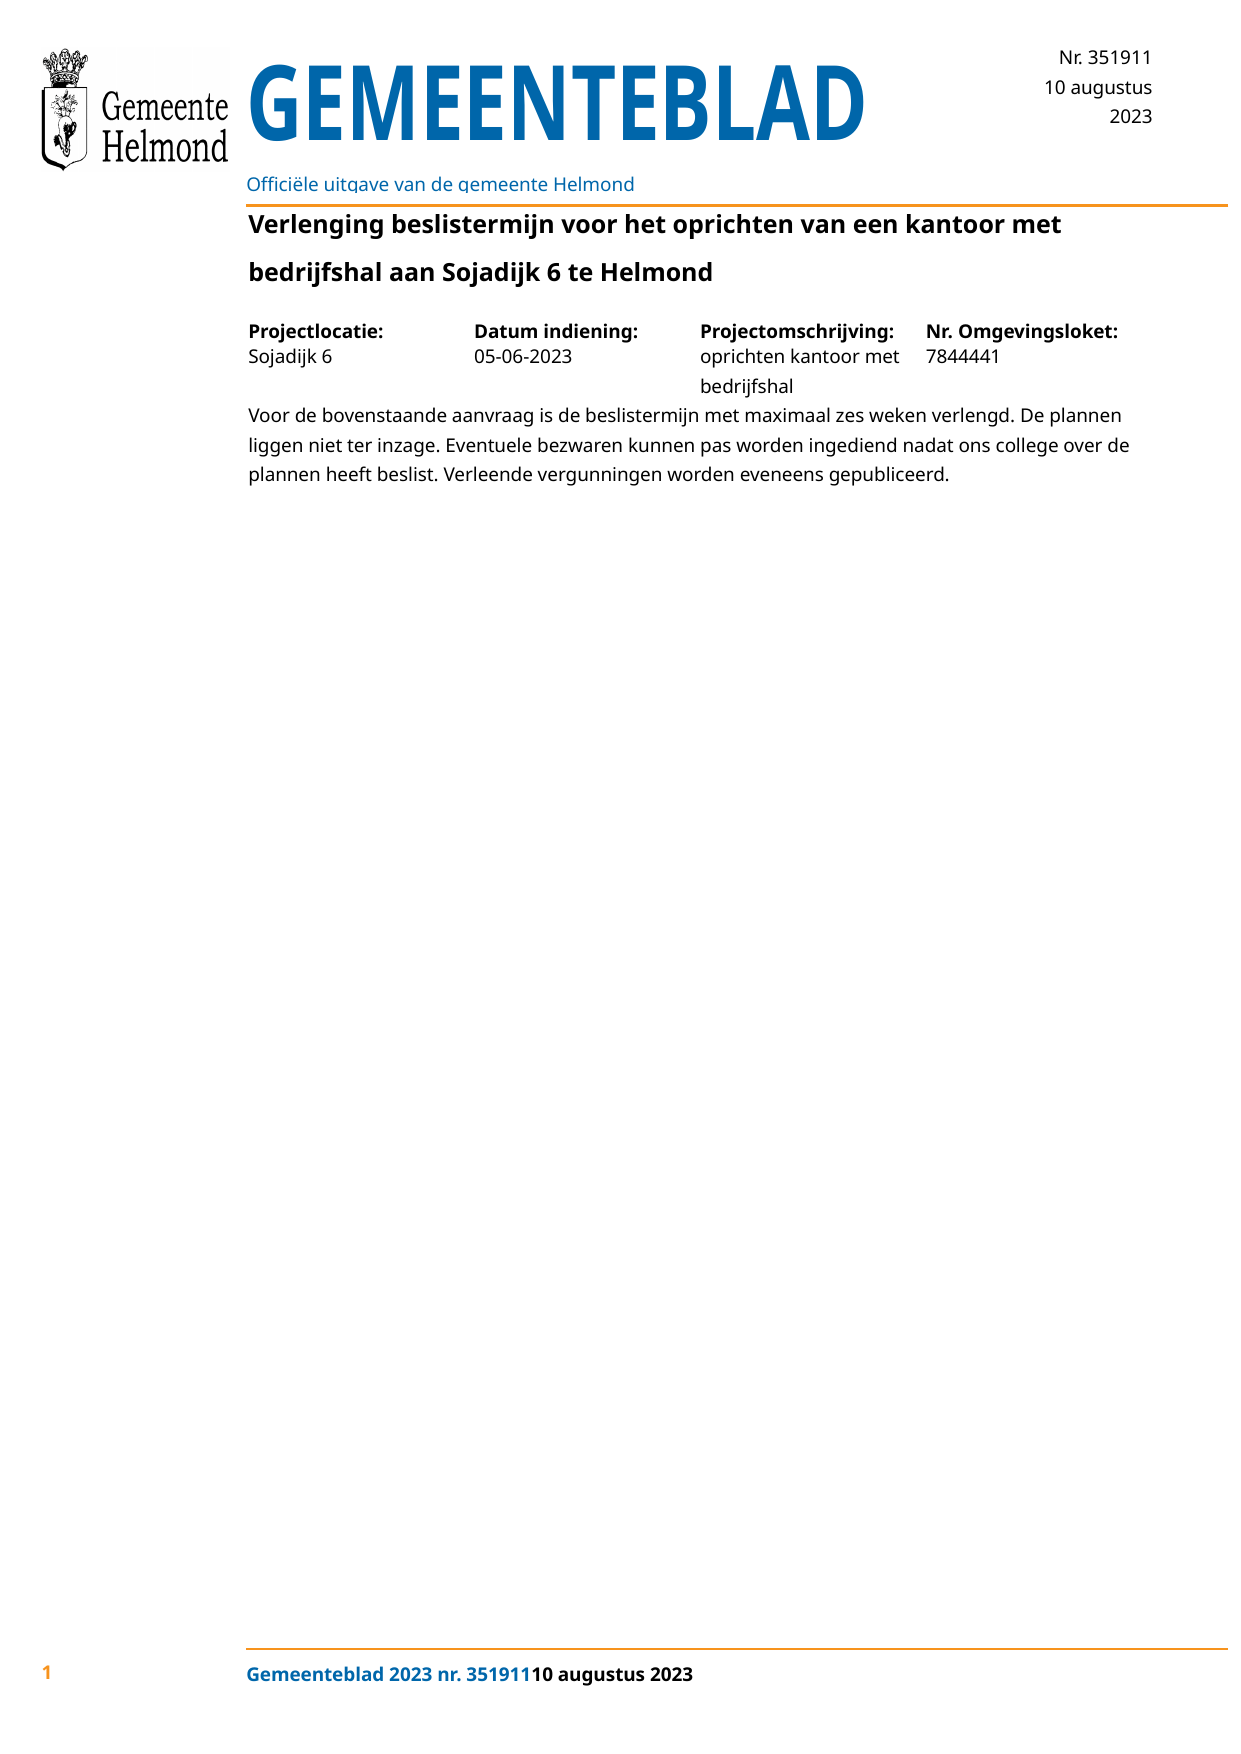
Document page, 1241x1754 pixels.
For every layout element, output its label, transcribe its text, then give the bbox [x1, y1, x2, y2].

picture [41, 47, 231, 172]
table_header Datum indiening: [474, 318, 700, 344]
table_cell 7844441 [926, 344, 1152, 399]
table_header Nr. Omgevingsloket: [926, 318, 1152, 344]
table_cell oprichten kantoor met bedrijfshal [700, 344, 926, 399]
text Verlenging beslistermijn voor het oprichten van een kantoor met bedrijfshal aan Sojadijk 6 te Helmond [248, 207, 1152, 288]
table_cell 05-06-2023 [474, 344, 700, 399]
table_header Projectlocatie: [248, 318, 474, 344]
table_header Projectomschrijving: [700, 318, 926, 344]
table_cell Sojadijk 6 [248, 344, 474, 399]
text Voor de bovenstaande aanvraag is de beslistermijn met maximaal zes weken verlengd. De plannen liggen niet ter inzage. Eventuele bezwaren kunnen pas worden ingediend nadat ons college over de plannen heeft beslist. Verleende vergunningen worden eveneens gepubliceerd. [248, 402, 1152, 487]
